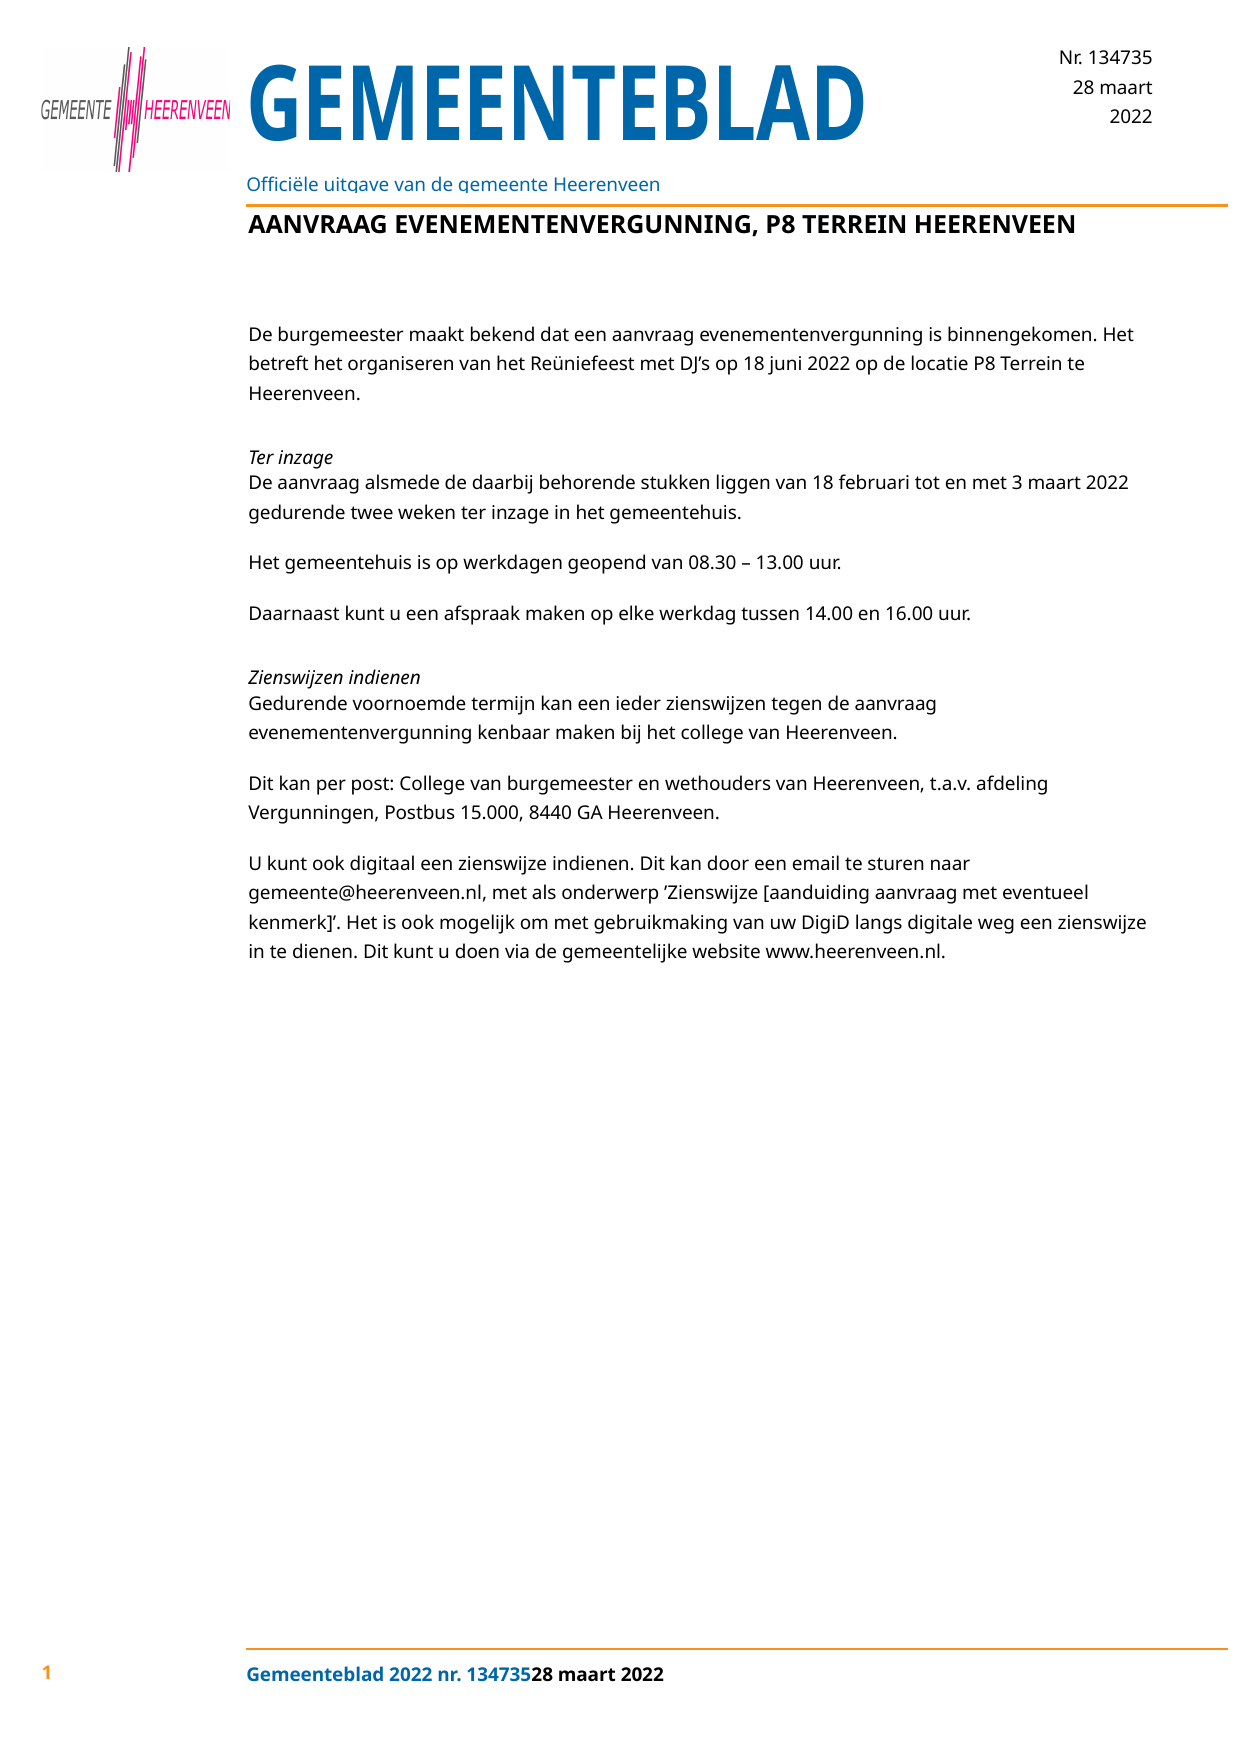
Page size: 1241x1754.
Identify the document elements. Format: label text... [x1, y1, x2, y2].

text Het gemeentehuis is op werkdagen geopend van 08.30 – 13.00 uur. [248, 549, 1152, 575]
text Daarnaast kunt u een afspraak maken op elke werkdag tussen 14.00 en 16.00 uur. [248, 600, 1152, 626]
text Zienswijzen indienen [248, 664, 1152, 690]
text De burgemeester maakt bekend dat een aanvraag evenementenvergunning is binnengekomen. Het betreft het organiseren van het Reüniefeest met DJ’s op 18 juni 2022 op de locatie P8 Terrein te Heerenveen. [248, 321, 1152, 406]
picture [41, 47, 231, 172]
text AANVRAAG EVENEMENTENVERGUNNING, P8 TERREIN HEERENVEEN [248, 207, 1152, 241]
text De aanvraag alsmede de daarbij behorende stukken liggen van 18 februari tot en met 3 maart 2022 gedurende twee weken ter inzage in het gemeentehuis. [248, 469, 1152, 525]
text Gedurende voornoemde termijn kan een ieder zienswijzen tegen de aanvraag evenementenvergunning kenbaar maken bij het college van Heerenveen. [248, 690, 1152, 745]
text U kunt ook digitaal een zienswijze indienen. Dit kan door een email te sturen naar gemeente@heerenveen.nl, met als onderwerp ’Zienswijze [aanduiding aanvraag met eventueel kenmerk]’. Het is ook mogelijk om met gebruikmaking van uw DigiD langs digitale weg een zienswijze in te dienen. Dit kunt u doen via de gemeentelijke website www.heerenveen.nl. [248, 850, 1152, 964]
text Ter inzage [248, 444, 1152, 469]
text Dit kan per post: College van burgemeester en wethouders van Heerenveen, t.a.v. afdeling Vergunningen, Postbus 15.000, 8440 GA Heerenveen. [248, 770, 1152, 825]
